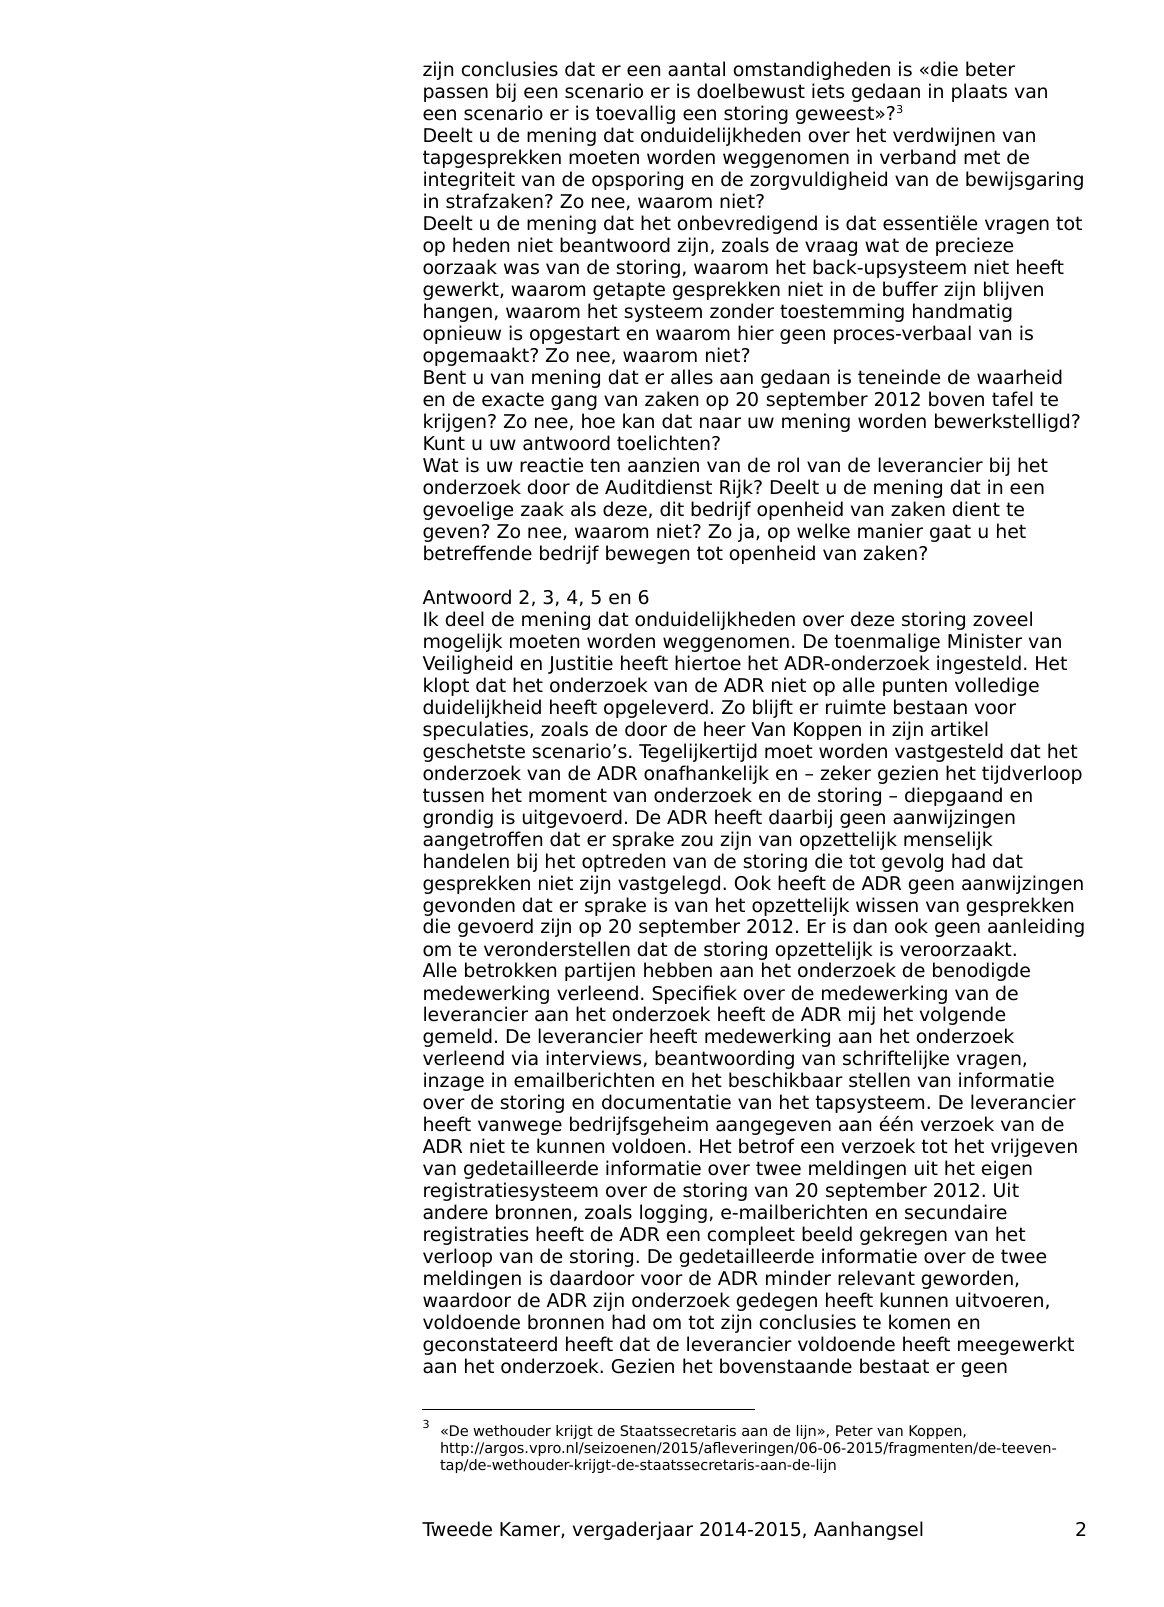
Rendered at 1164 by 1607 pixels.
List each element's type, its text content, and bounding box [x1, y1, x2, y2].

text Deelt u de mening dat onduidelijkheden over het verdwijnen van tapgesprekken moeten worden weggenomen in verband met de integriteit van de opsporing en de zorgvuldigheid van de bewijsgaring in strafzaken? Zo nee, waarom niet? [422, 125, 1087, 213]
text Alle betrokken partijen hebben aan het onderzoek de benodigde medewerking verleend. Specifiek over de medewerking van de leverancier aan het onderzoek heeft de ADR mij het volgende gemeld. De leverancier heeft medewerking aan het onderzoek verleend via interviews, beantwoording van schriftelijke vragen, inzage in emailberichten en het beschikbaar stellen van informatie over de storing en documentatie van het tapsysteem. De leverancier heeft vanwege bedrijfsgeheim aangegeven aan één verzoek van de ADR niet te kunnen voldoen. Het betrof een verzoek tot het vrijgeven van gedetailleerde informatie over twee meldingen uit het eigen registratiesysteem over de storing van 20 september 2012. Uit andere bronnen, zoals logging, e-mailberichten en secundaire registraties heeft de ADR een compleet beeld gekregen van het verloop van de storing. De gedetailleerde informatie over de twee meldingen is daardoor voor de ADR minder relevant geworden, waardoor de ADR zijn onderzoek gedegen heeft kunnen uitvoeren, voldoende bronnen had om tot zijn conclusies te komen en geconstateerd heeft dat de leverancier voldoende heeft meegewerkt aan het onderzoek. Gezien het bovenstaande bestaat er geen [422, 960, 1087, 1378]
text zijn conclusies dat er een aantal omstandigheden is «die beter passen bij een scenario er is doelbewust iets gedaan in plaats van een scenario er is toevallig een storing geweest»? [422, 59, 1087, 125]
text Ik deel de mening dat onduidelijkheden over deze storing zoveel mogelijk moeten worden weggenomen. De toenmalige Minister van Veiligheid en Justitie heeft hiertoe het ADR-onderzoek ingesteld. Het klopt dat het onderzoek van de ADR niet op alle punten volledige duidelijkheid heeft opgeleverd. Zo blijft er ruimte bestaan voor speculaties, zoals de door de heer Van Koppen in zijn artikel geschetste scenario’s. Tegelijkertijd moet worden vastgesteld dat het onderzoek van de ADR onafhankelijk en – zeker gezien het tijdverloop tussen het moment van onderzoek en de storing – diepgaand en grondig is uitgevoerd. De ADR heeft daarbij geen aanwijzingen aangetroffen dat er sprake zou zijn van opzettelijk menselijk handelen bij het optreden van de storing die tot gevolg had dat gesprekken niet zijn vastgelegd. Ook heeft de ADR geen aanwijzingen gevonden dat er sprake is van het opzettelijk wissen van gesprekken die gevoerd zijn op 20 september 2012. Er is dan ook geen aanleiding om te veronderstellen dat de storing opzettelijk is veroorzaakt. [422, 609, 1087, 960]
text Wat is uw reactie ten aanzien van de rol van de leverancier bij het onderzoek door de Auditdienst Rijk? Deelt u de mening dat in een gevoelige zaak als deze, dit bedrijf openheid van zaken dient te geven? Zo nee, waarom niet? Zo ja, op welke manier gaat u het betreffende bedrijf bewegen tot openheid van zaken? [422, 455, 1087, 564]
text Bent u van mening dat er alles aan gedaan is teneinde de waarheid en de exacte gang van zaken op 20 september 2012 boven tafel te krijgen? Zo nee, hoe kan dat naar uw mening worden bewerkstelligd? Kunt u uw antwoord toelichten? [422, 367, 1087, 455]
text Antwoord 2, 3, 4, 5 en 6 [422, 587, 1087, 609]
text Deelt u de mening dat het onbevredigend is dat essentiële vragen tot op heden niet beantwoord zijn, zoals de vraag wat de precieze oorzaak was van de storing, waarom het back-upsysteem niet heeft gewerkt, waarom getapte gesprekken niet in de buffer zijn blijven hangen, waarom het systeem zonder toestemming handmatig opnieuw is opgestart en waarom hier geen proces-verbaal van is opgemaakt? Zo nee, waarom niet? [422, 213, 1087, 367]
text «De wethouder krijgt de Staatssecretaris aan de lijn», Peter van Koppen, http://argos.vpro.nl/seizoenen/2015/afleveringen/06-06-2015/fragmenten/de-teeven-tap/de-wethouder-krijgt-de-staatssecretaris-aan-de-lijn [422, 1418, 1087, 1474]
